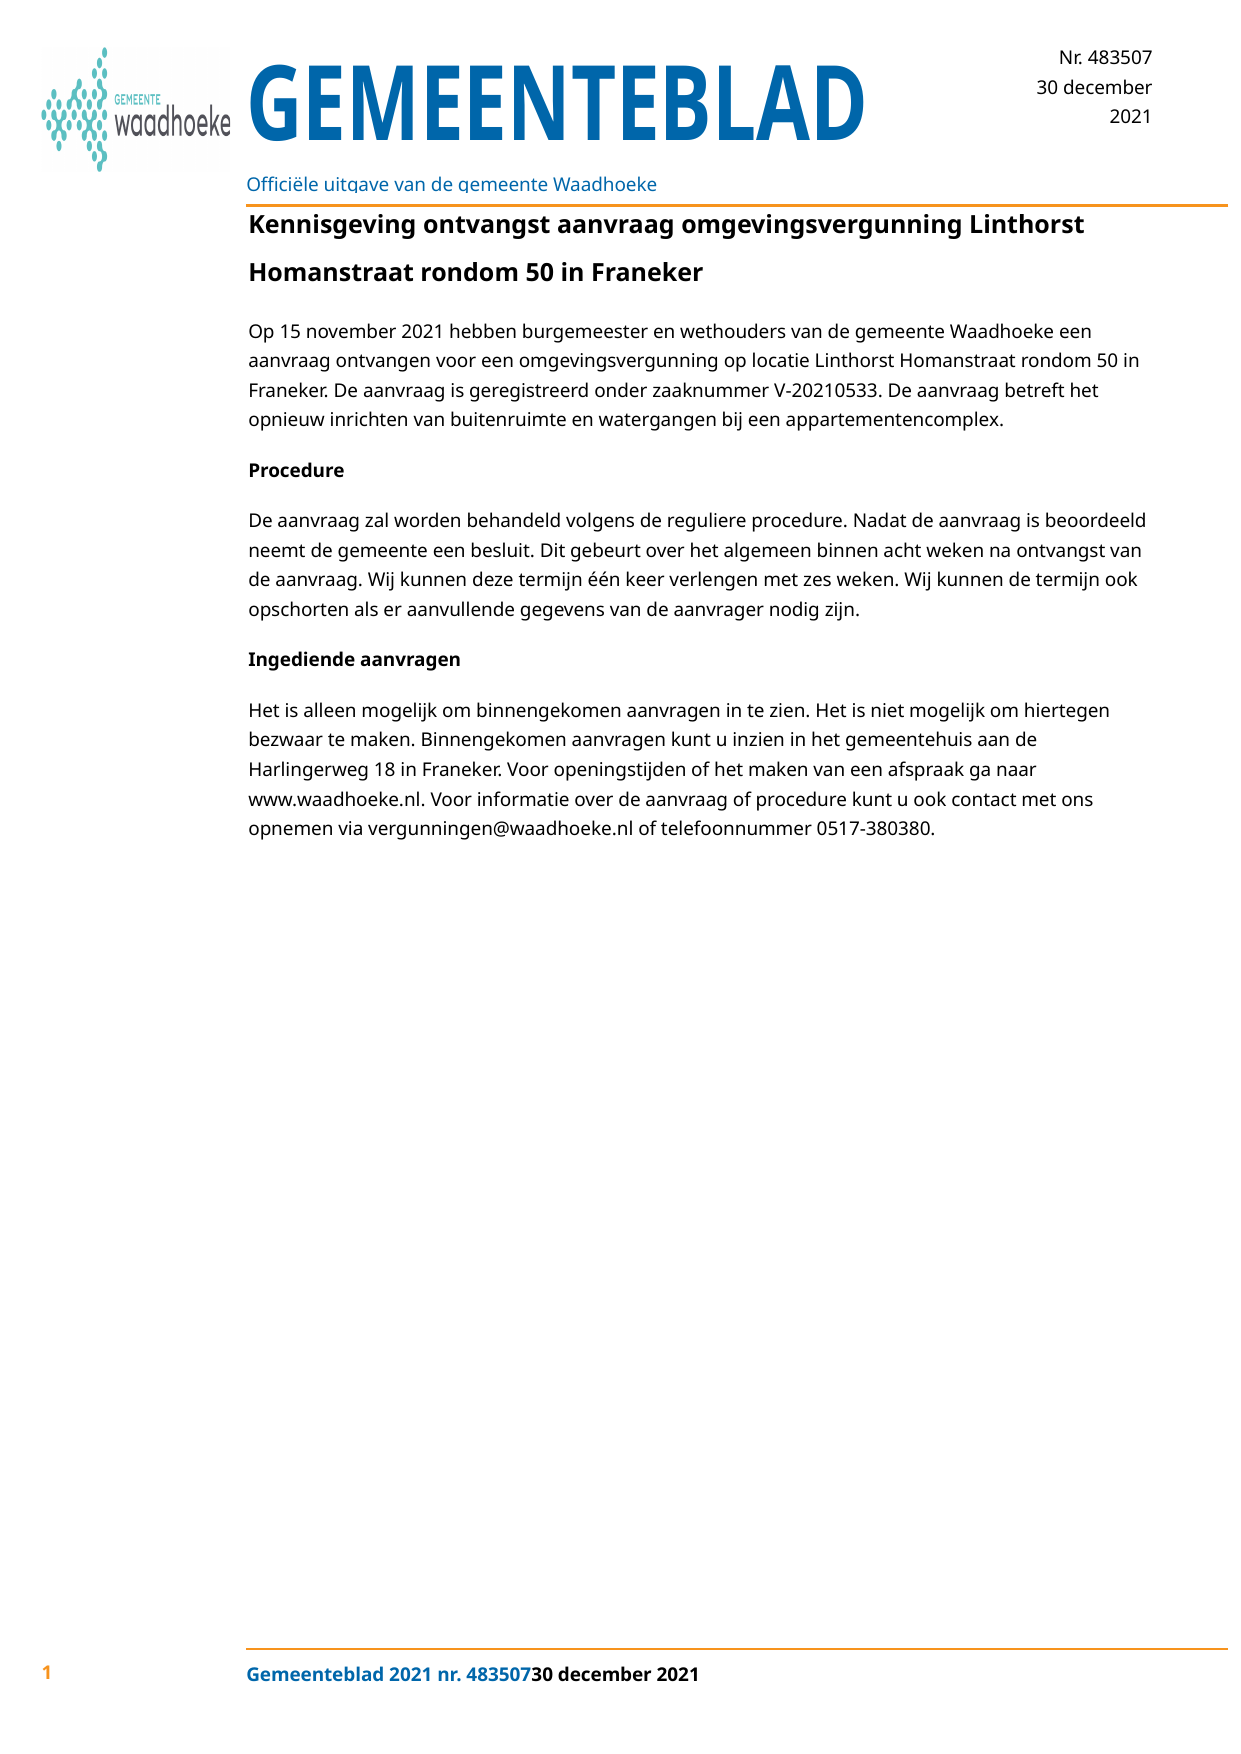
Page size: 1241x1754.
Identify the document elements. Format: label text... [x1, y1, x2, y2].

text Op 15 november 2021 hebben burgemeester en wethouders van de gemeente Waadhoeke een aanvraag ontvangen voor een omgevingsvergunning op locatie Linthorst Homanstraat rondom 50 in Franeker. De aanvraag is geregistreerd onder zaaknummer V-20210533. De aanvraag betreft het opnieuw inrichten van buitenruimte en watergangen bij een appartementencomplex. [248, 318, 1152, 432]
picture [41, 47, 231, 172]
text Ingediende aanvragen [248, 647, 1152, 672]
text De aanvraag zal worden behandeld volgens de reguliere procedure. Nadat de aanvraag is beoordeeld neemt de gemeente een besluit. Dit gebeurt over het algemeen binnen acht weken na ontvangst van de aanvraag. Wij kunnen deze termijn één keer verlengen met zes weken. Wij kunnen de termijn ook opschorten als er aanvullende gegevens van de aanvrager nodig zijn. [248, 507, 1152, 622]
text Het is alleen mogelijk om binnengekomen aanvragen in te zien. Het is niet mogelijk om hiertegen bezwaar te maken. Binnengekomen aanvragen kunt u inzien in het gemeentehuis aan de Harlingerweg 18 in Franeker. Voor openingstijden of het maken van een afspraak ga naar www.waadhoeke.nl. Voor informatie over de aanvraag of procedure kunt u ook contact met ons opnemen via vergunningen@waadhoeke.nl of telefoonnummer 0517-380380. [248, 697, 1152, 841]
text Kennisgeving ontvangst aanvraag omgevingsvergunning Linthorst Homanstraat rondom 50 in Franeker [248, 207, 1152, 288]
text Procedure [248, 457, 1152, 483]
